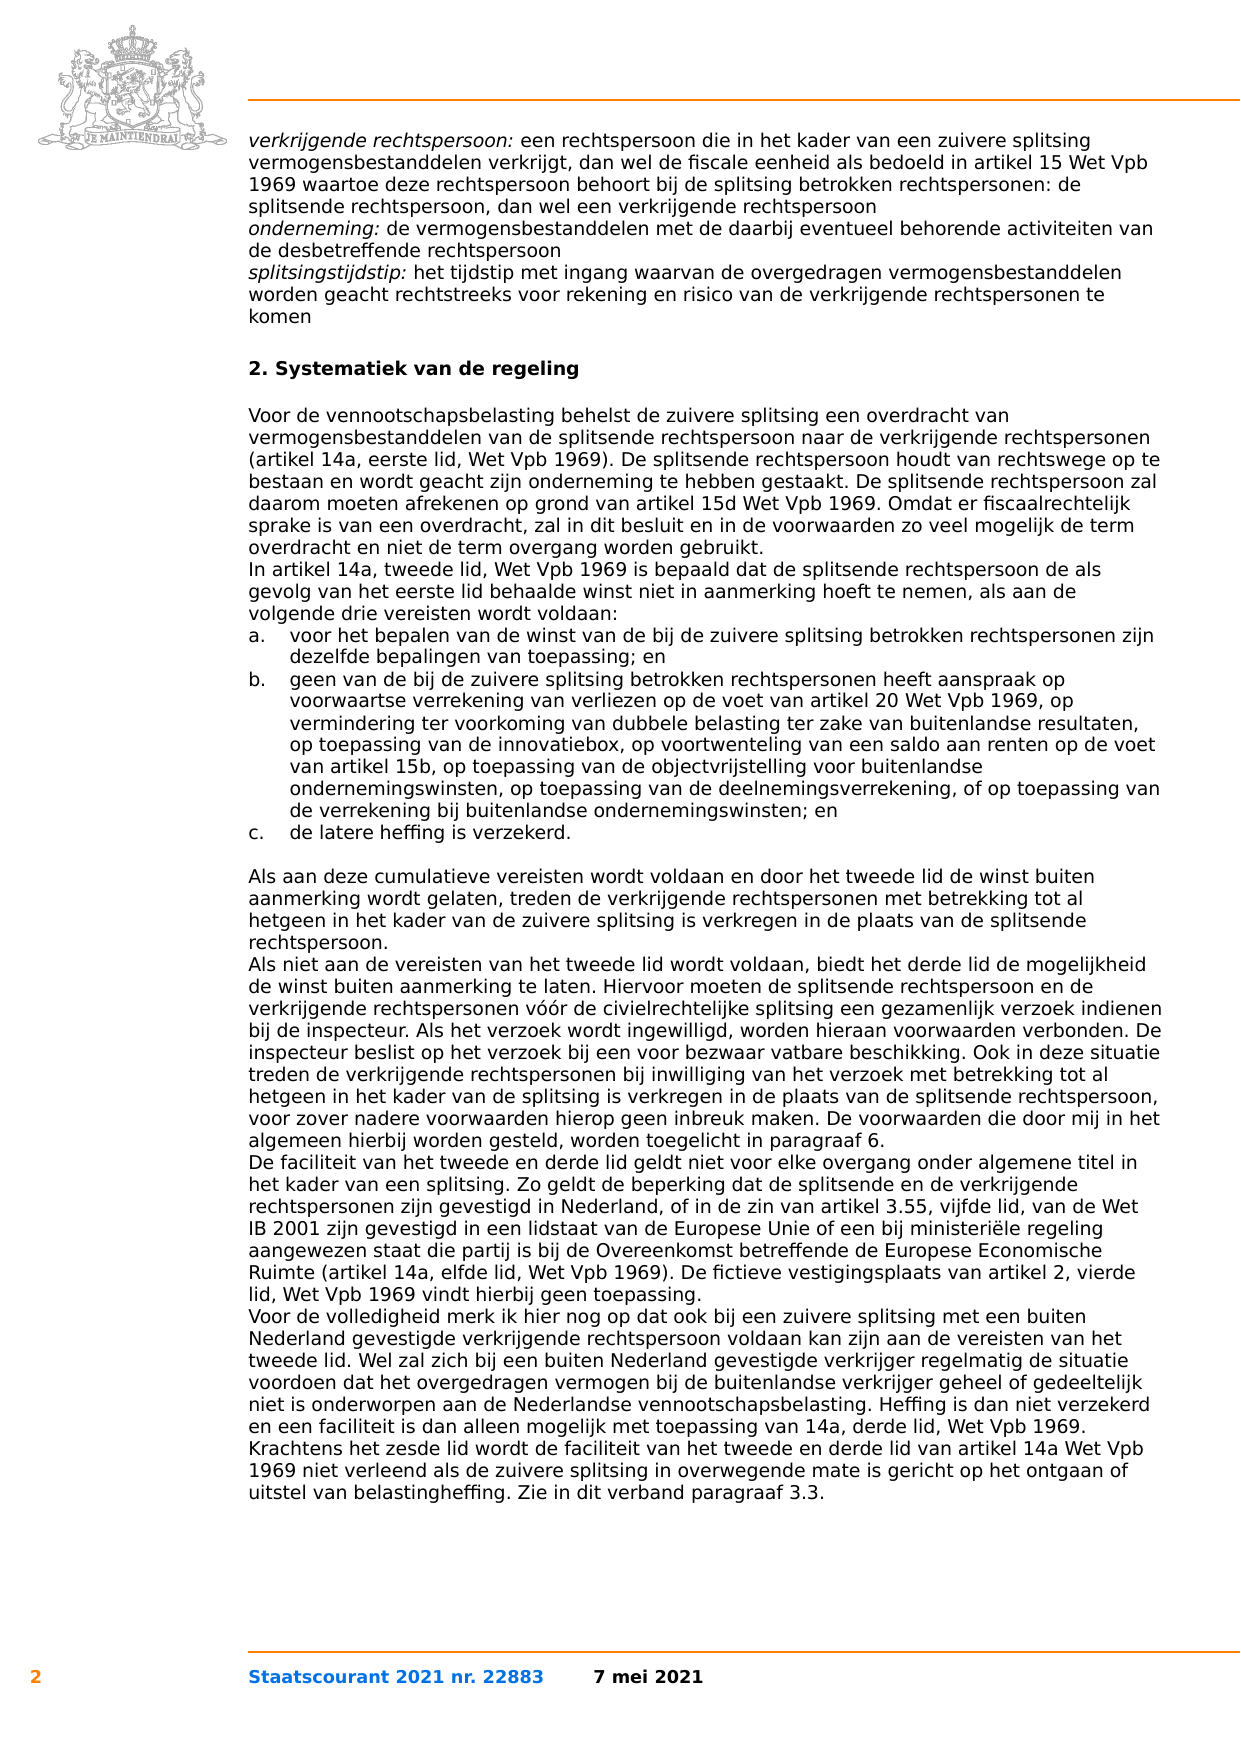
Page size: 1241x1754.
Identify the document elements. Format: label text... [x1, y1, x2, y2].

picture [38, 25, 227, 150]
text onderneming: de vermogensbestanddelen met de daarbij eventueel behorende activiteiten van de desbetreffende rechtspersoon [248, 218, 1163, 262]
text b. geen van de bij de zuivere splitsing betrokken rechtspersonen heeft aanspraak op voorwaartse verrekening van verliezen op de voet van artikel 20 Wet Vpb 1969, op vermindering ter voorkoming van dubbele belasting ter zake van buitenlandse resultaten, op toepassing van de innovatiebox, op voortwenteling van een saldo aan renten op de voet van artikel 15b, op toepassing van de objectvrijstelling voor buitenlandse ondernemingswinsten, op toepassing van de deelnemingsverrekening, of op toepassing van de verrekening bij buitenlandse ondernemingswinsten; en [248, 668, 1163, 822]
text Voor de vennootschapsbelasting behelst de zuivere splitsing een overdracht van vermogensbestanddelen van de splitsende rechtspersoon naar de verkrijgende rechtspersonen (artikel 14a, eerste lid, Wet Vpb 1969). De splitsende rechtspersoon houdt van rechtswege op te bestaan en wordt geacht zijn onderneming te hebben gestaakt. De splitsende rechtspersoon zal daarom moeten afrekenen op grond van artikel 15d Wet Vpb 1969. Omdat er fiscaalrechtelijk sprake is van een overdracht, zal in dit besluit en in de voorwaarden zo veel mogelijk de term overdracht en niet de term overgang worden gebruikt. [248, 405, 1163, 558]
text Krachtens het zesde lid wordt de faciliteit van het tweede en derde lid van artikel 14a Wet Vpb 1969 niet verleend als de zuivere splitsing in overwegende mate is gericht op het ontgaan of uitstel van belastingheffing. Zie in dit verband paragraaf 3.3. [248, 1438, 1163, 1503]
text Als aan deze cumulatieve vereisten wordt voldaan en door het tweede lid de winst buiten aanmerking wordt gelaten, treden de verkrijgende rechtspersonen met betrekking tot al hetgeen in het kader van de zuivere splitsing is verkregen in de plaats van de splitsende rechtspersoon. [248, 866, 1163, 954]
text Voor de volledigheid merk ik hier nog op dat ook bij een zuivere splitsing met een buiten Nederland gevestigde verkrijgende rechtspersoon voldaan kan zijn aan de vereisten van het tweede lid. Wel zal zich bij een buiten Nederland gevestigde verkrijger regelmatig de situatie voordoen dat het overgedragen vermogen bij de buitenlandse verkrijger geheel of gedeeltelijk niet is onderworpen aan de Nederlandse vennootschapsbelasting. Heffing is dan niet verzekerd en een faciliteit is dan alleen mogelijk met toepassing van 14a, derde lid, Wet Vpb 1969. [248, 1306, 1163, 1438]
text a. voor het bepalen van de winst van de bij de zuivere splitsing betrokken rechtspersonen zijn dezelfde bepalingen van toepassing; en [248, 624, 1163, 668]
subtitle 2. Systematiek van de regeling [248, 358, 1163, 380]
text c. de latere heffing is verzekerd. [248, 822, 1163, 844]
text In artikel 14a, tweede lid, Wet Vpb 1969 is bepaald dat de splitsende rechtspersoon de als gevolg van het eerste lid behaalde winst niet in aanmerking hoeft te nemen, als aan de volgende drie vereisten wordt voldaan: [248, 558, 1163, 624]
text verkrijgende rechtspersoon: een rechtspersoon die in het kader van een zuivere splitsing vermogensbestanddelen verkrijgt, dan wel de fiscale eenheid als bedoeld in artikel 15 Wet Vpb 1969 waartoe deze rechtspersoon behoort bij de splitsing betrokken rechtspersonen: de splitsende rechtspersoon, dan wel een verkrijgende rechtspersoon [248, 130, 1163, 218]
text De faciliteit van het tweede en derde lid geldt niet voor elke overgang onder algemene titel in het kader van een splitsing. Zo geldt de beperking dat de splitsende en de verkrijgende rechtspersonen zijn gevestigd in Nederland, of in de zin van artikel 3.55, vijfde lid, van de Wet IB 2001 zijn gevestigd in een lidstaat van de Europese Unie of een bij ministeriële regeling aangewezen staat die partij is bij de Overeenkomst betreffende de Europese Economische Ruimte (artikel 14a, elfde lid, Wet Vpb 1969). De fictieve vestigingsplaats van artikel 2, vierde lid, Wet Vpb 1969 vindt hierbij geen toepassing. [248, 1152, 1163, 1306]
text Als niet aan de vereisten van het tweede lid wordt voldaan, biedt het derde lid de mogelijkheid de winst buiten aanmerking te laten. Hiervoor moeten de splitsende rechtspersoon en de verkrijgende rechtspersonen vóór de civielrechtelijke splitsing een gezamenlijk verzoek indienen bij de inspecteur. Als het verzoek wordt ingewilligd, worden hieraan voorwaarden verbonden. De inspecteur beslist op het verzoek bij een voor bezwaar vatbare beschikking. Ook in deze situatie treden de verkrijgende rechtspersonen bij inwilliging van het verzoek met betrekking tot al hetgeen in het kader van de splitsing is verkregen in de plaats van de splitsende rechtspersoon, voor zover nadere voorwaarden hierop geen inbreuk maken. De voorwaarden die door mij in het algemeen hierbij worden gesteld, worden toegelicht in paragraaf 6. [248, 954, 1163, 1152]
text splitsingstijdstip: het tijdstip met ingang waarvan de overgedragen vermogensbestanddelen worden geacht rechtstreeks voor rekening en risico van de verkrijgende rechtspersonen te komen [248, 262, 1163, 328]
